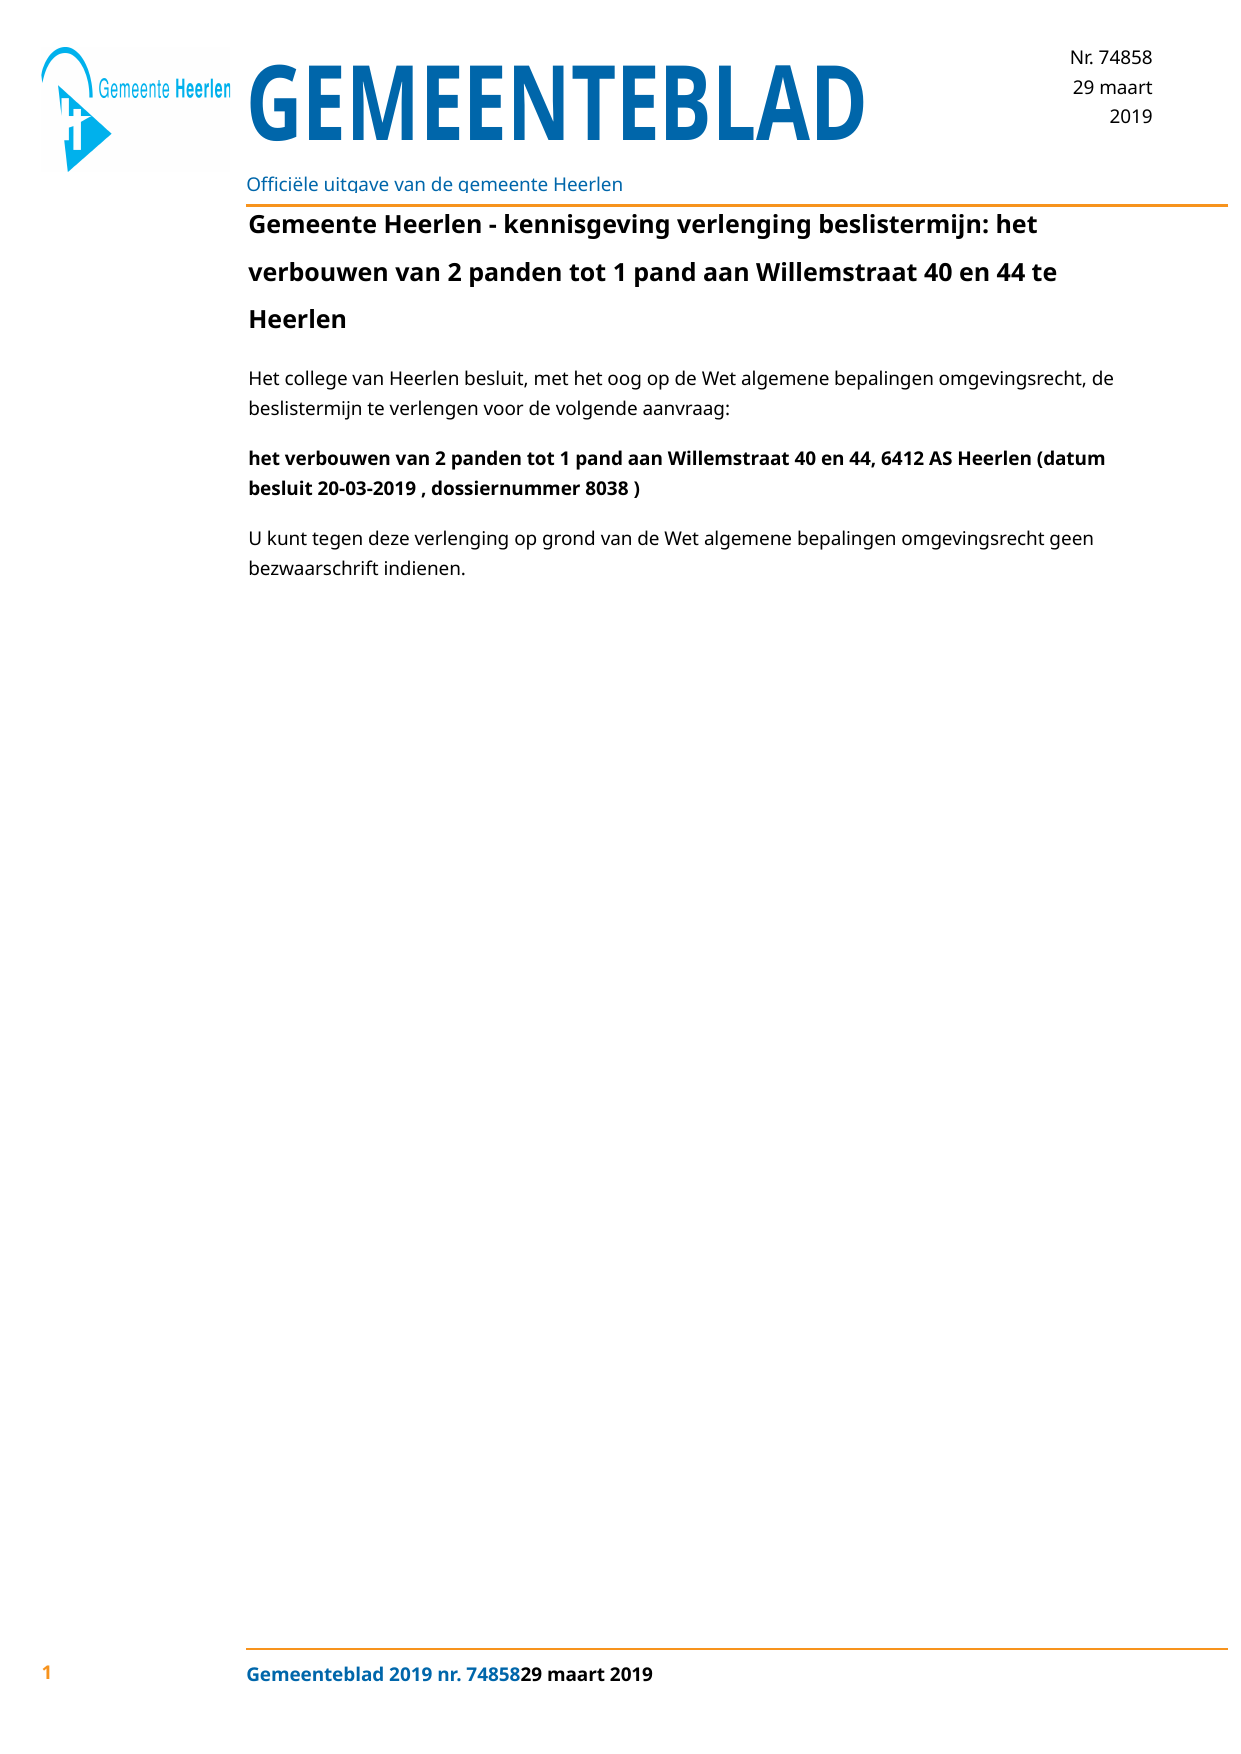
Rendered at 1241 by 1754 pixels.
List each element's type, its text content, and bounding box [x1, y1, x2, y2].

text Gemeente Heerlen - kennisgeving verlenging beslistermijn: het verbouwen van 2 panden tot 1 pand aan Willemstraat 40 en 44 te Heerlen [248, 207, 1152, 336]
text Het college van Heerlen besluit, met het oog op de Wet algemene bepalingen omgevingsrecht, de beslistermijn te verlengen voor de volgende aanvraag: [248, 366, 1152, 421]
text het verbouwen van 2 panden tot 1 pand aan Willemstraat 40 en 44, 6412 AS Heerlen (datum besluit 20-03-2019 , dossiernummer 8038 ) [248, 446, 1152, 501]
picture [41, 47, 231, 172]
picture [41, 47, 58, 70]
text U kunt tegen deze verlenging op grond van de Wet algemene bepalingen omgevingsrecht geen bezwaarschrift indienen. [248, 526, 1152, 581]
